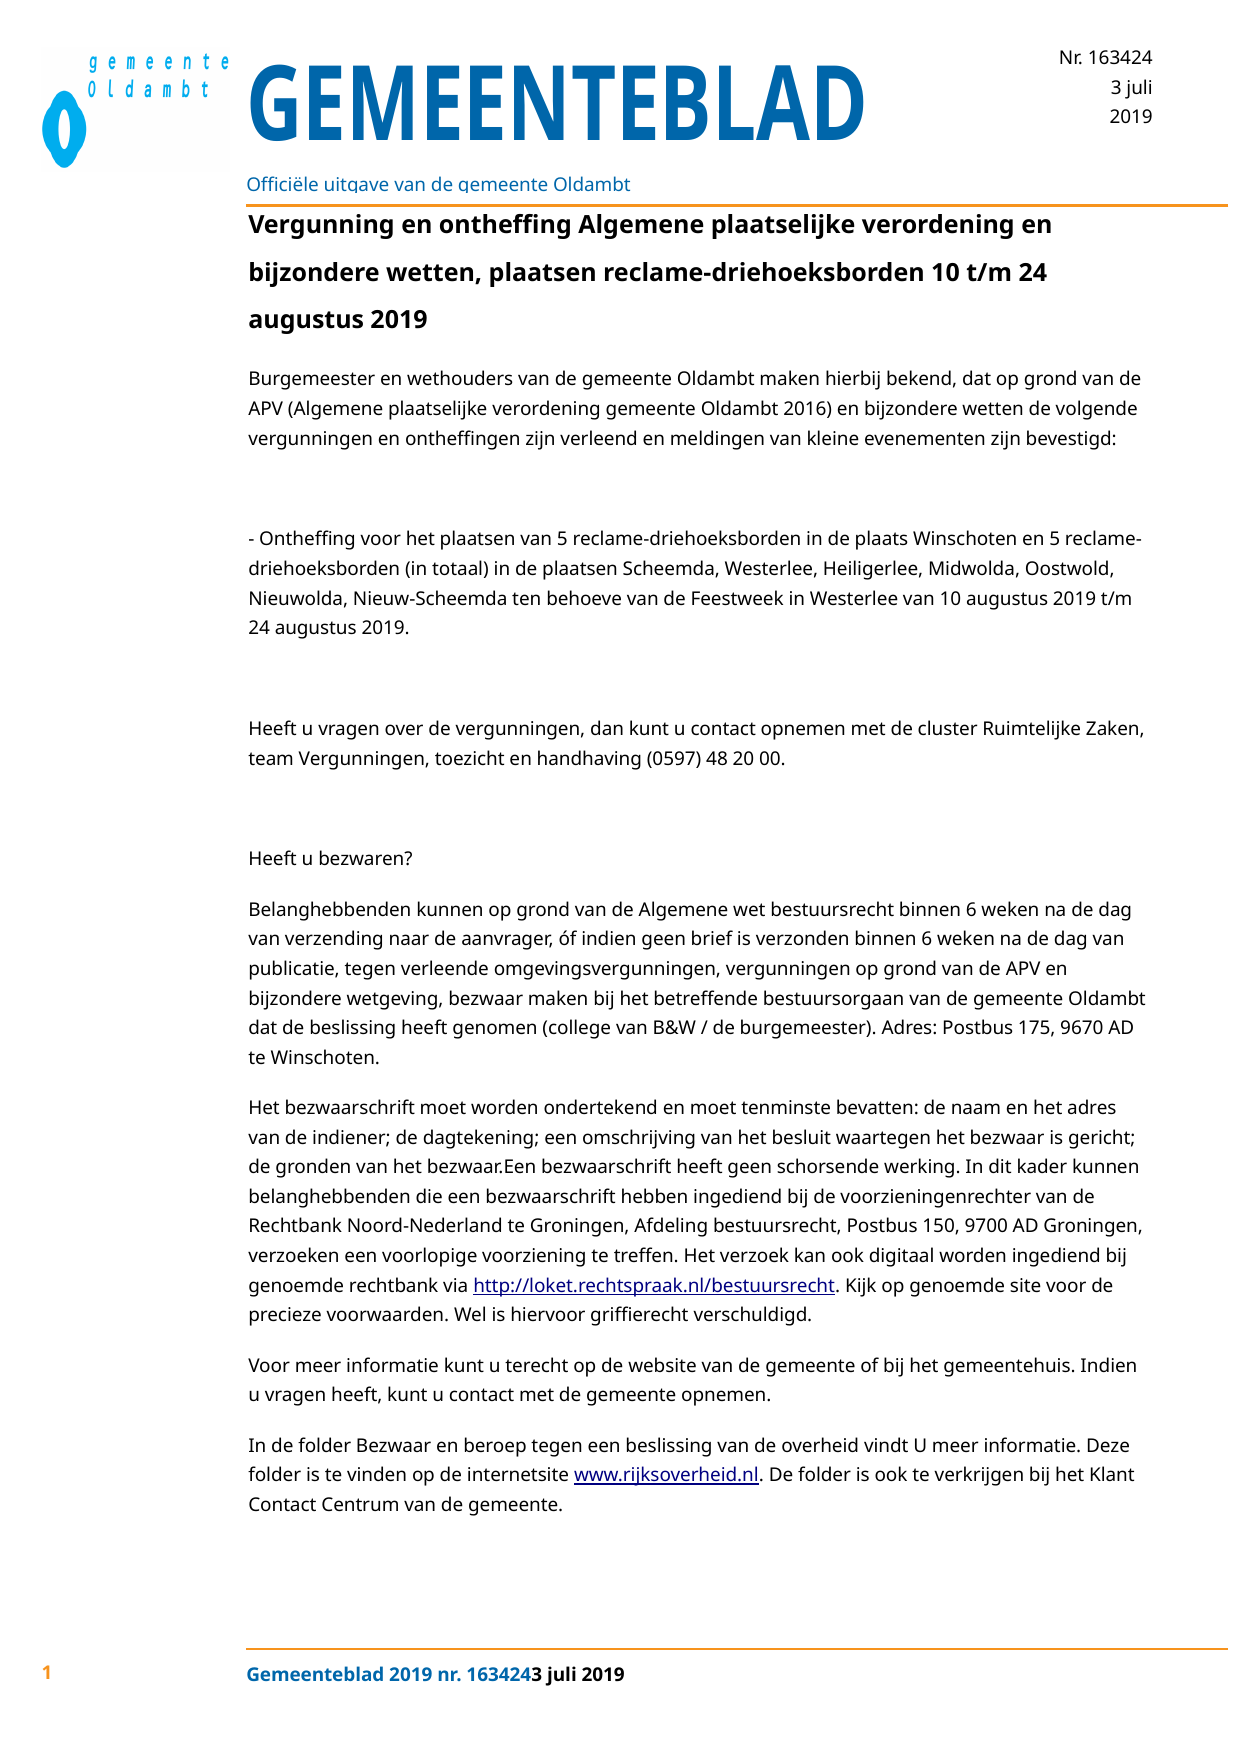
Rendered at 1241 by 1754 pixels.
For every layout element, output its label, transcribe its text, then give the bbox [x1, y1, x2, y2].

text In de folder Bezwaar en beroep tegen een beslissing van de overheid vindt U meer informatie. Deze folder is te vinden op de internetsite www.rijksoverheid.nl. De folder is ook te verkrijgen bij het Klant Contact Centrum van de gemeente. [248, 1432, 1152, 1517]
text - Ontheffing voor het plaatsen van 5 reclame-driehoeksborden in de plaats Winschoten en 5 reclame-driehoeksborden (in totaal) in de plaatsen Scheemda, Westerlee, Heiligerlee, Midwolda, Oostwold, Nieuwolda, Nieuw-Scheemda ten behoeve van de Feestweek in Westerlee van 10 augustus 2019 t/m 24 augustus 2019. [248, 526, 1152, 640]
text Heeft u vragen over de vergunningen, dan kunt u contact opnemen met de cluster Ruimtelijke Zaken, team Vergunningen, toezicht en handhaving (0597) 48 20 00. [248, 715, 1152, 770]
text Voor meer informatie kunt u terecht op de website van de gemeente of bij het gemeentehuis. Indien u vragen heeft, kunt u contact met de gemeente opnemen. [248, 1352, 1152, 1407]
text Het bezwaarschrift moet worden ondertekend en moet tenminste bevatten: de naam en het adres van de indiener; de dagtekening; een omschrijving van het besluit waartegen het bezwaar is gericht; de gronden van het bezwaar.Een bezwaarschrift heeft geen schorsende werking. In dit kader kunnen belanghebbenden die een bezwaarschrift hebben ingediend bij de voorzieningenrechter van de Rechtbank Noord-Nederland te Groningen, Afdeling bestuursrecht, Postbus 150, 9700 AD Groningen, verzoeken een voorlopige voorziening te treffen. Het verzoek kan ook digitaal worden ingediend bij genoemde rechtbank via http://loket.rechtspraak.nl/bestuursrecht. Kijk op genoemde site voor de precieze voorwaarden. Wel is hiervoor griffierecht verschuldigd. [248, 1094, 1152, 1327]
picture [41, 47, 231, 172]
text Heeft u bezwaren? [248, 846, 1152, 871]
text Belanghebbenden kunnen op grond van de Algemene wet bestuursrecht binnen 6 weken na de dag van verzending naar de aanvrager, óf indien geen brief is verzonden binnen 6 weken na de dag van publicatie, tegen verleende omgevingsvergunningen, vergunningen op grond van de APV en bijzondere wetgeving, bezwaar maken bij het betreffende bestuursorgaan van de gemeente Oldambt dat de beslissing heeft genomen (college van B&W / de burgemeester). Adres: Postbus 175, 9670 AD te Winschoten. [248, 896, 1152, 1069]
text Vergunning en ontheffing Algemene plaatselijke verordening en bijzondere wetten, plaatsen reclame-driehoeksborden 10 t/m 24 augustus 2019 [248, 207, 1152, 336]
text Burgemeester en wethouders van de gemeente Oldambt maken hierbij bekend, dat op grond van de APV (Algemene plaatselijke verordening gemeente Oldambt 2016) en bijzondere wetten de volgende vergunningen en ontheffingen zijn verleend en meldingen van kleine evenementen zijn bevestigd: [248, 366, 1152, 450]
